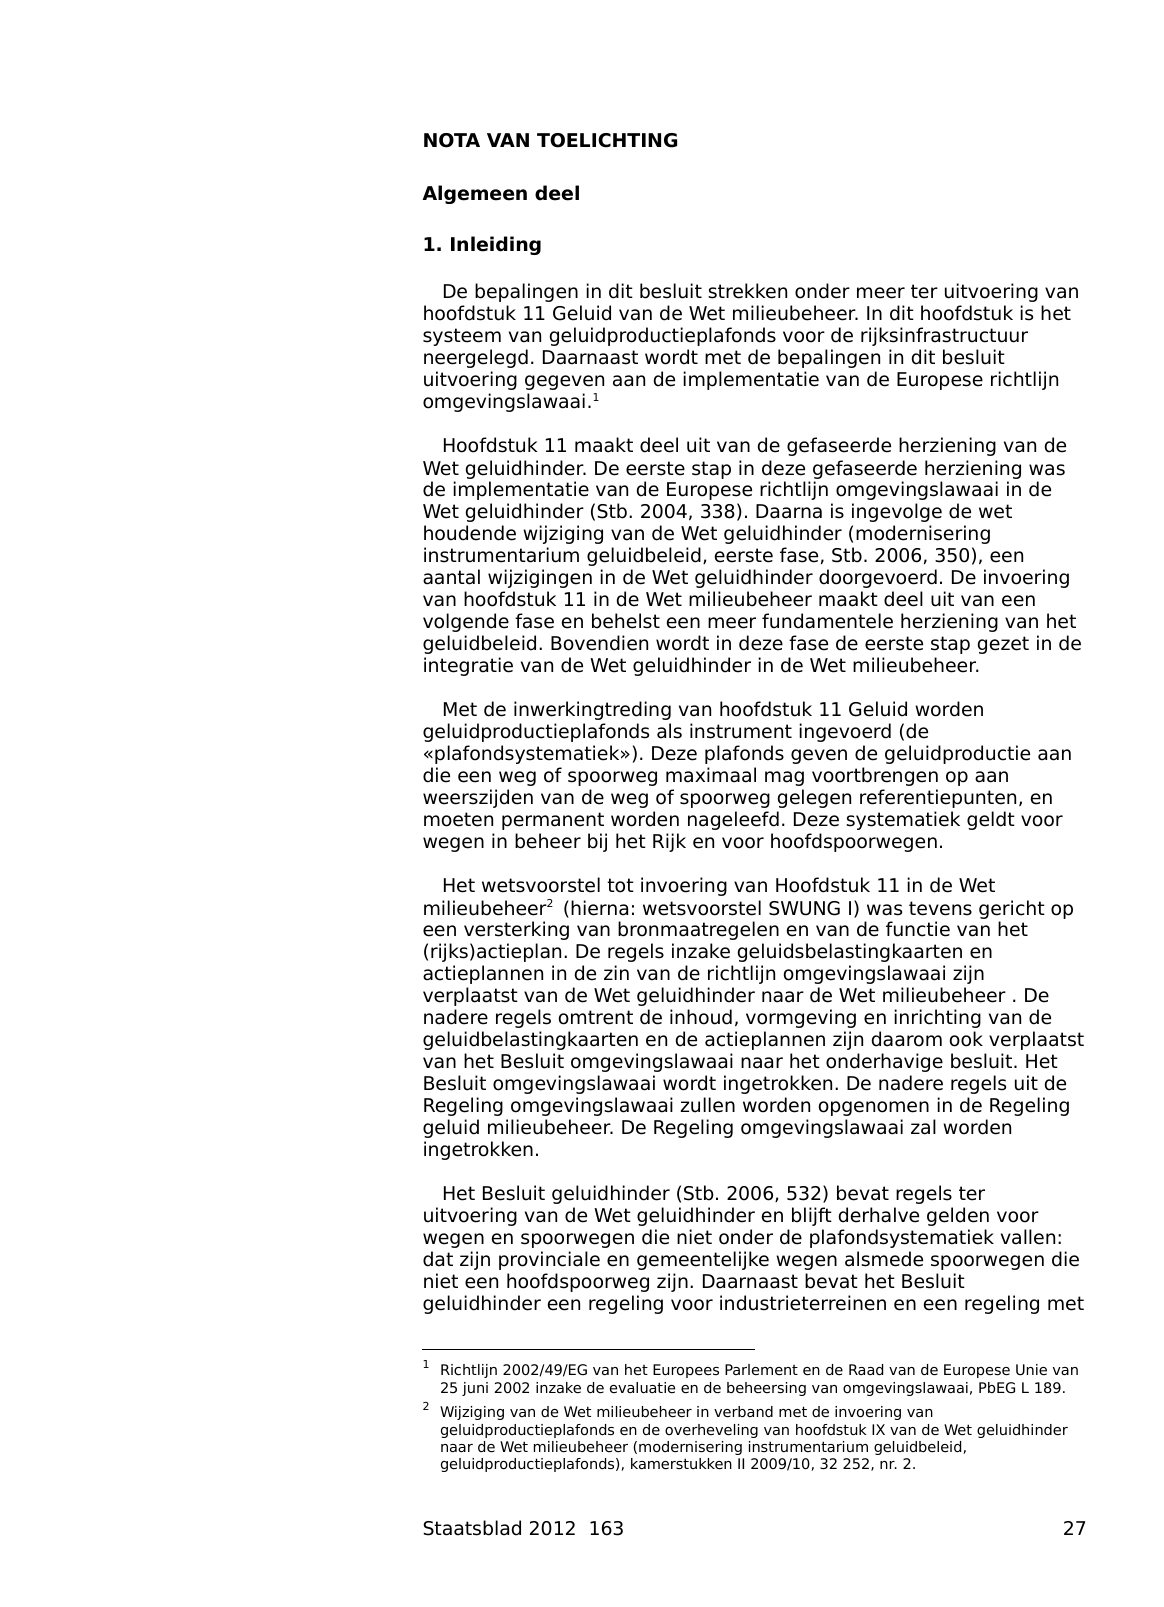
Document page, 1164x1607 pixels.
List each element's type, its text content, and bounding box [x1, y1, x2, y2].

text De bepalingen in dit besluit strekken onder meer ter uitvoering van hoofdstuk 11 Geluid van de Wet milieubeheer. In dit hoofdstuk is het systeem van geluidproductieplafonds voor de rijksinfrastructuur neergelegd. Daarnaast wordt met de bepalingen in dit besluit uitvoering gegeven aan de implementatie van de Europese richtlijn omgevingslawaai. [422, 281, 1087, 413]
text Richtlijn 2002/49/EG van het Europees Parlement en de Raad van de Europese Unie van 25 juni 2002 inzake de evaluatie en de beheersing van omgevingslawaai, PbEG L 189. [422, 1358, 1087, 1397]
text Wijziging van de Wet milieubeheer in verband met de invoering van geluidproductieplafonds en de overheveling van hoofdstuk IX van de Wet geluidhinder naar de Wet milieubeheer (modernisering instrumentarium geluidbeleid, geluidproductieplafonds), kamerstukken II 2009/10, 32 252, nr. 2. [422, 1400, 1087, 1473]
text Met de inwerkingtreding van hoofdstuk 11 Geluid worden geluidproductieplafonds als instrument ingevoerd (de «plafondsystematiek»). Deze plafonds geven de geluidproductie aan die een weg of spoorweg maximaal mag voortbrengen op aan weerszijden van de weg of spoorweg gelegen referentiepunten, en moeten permanent worden nageleefd. Deze systematiek geldt voor wegen in beheer bij het Rijk en voor hoofdspoorwegen. [422, 699, 1087, 853]
subtitle NOTA VAN TOELICHTING [422, 130, 1087, 152]
text Hoofdstuk 11 maakt deel uit van de gefaseerde herziening van de Wet geluidhinder. De eerste stap in deze gefaseerde herziening was de implementatie van de Europese richtlijn omgevingslawaai in de Wet geluidhinder (Stb. 2004, 338). Daarna is ingevolge de wet houdende wijziging van de Wet geluidhinder (modernisering instrumentarium geluidbeleid, eerste fase, Stb. 2006, 350), een aantal wijzigingen in de Wet geluidhinder doorgevoerd. De invoering van hoofdstuk 11 in de Wet milieubeheer maakt deel uit van een volgende fase en behelst een meer fundamentele herziening van het geluidbeleid. Bovendien wordt in deze fase de eerste stap gezet in de integratie van de Wet geluidhinder in de Wet milieubeheer. [422, 435, 1087, 677]
subtitle 1. Inleiding [422, 234, 1087, 256]
subtitle Algemeen deel [422, 182, 1087, 204]
text Het Besluit geluidhinder (Stb. 2006, 532) bevat regels ter uitvoering van de Wet geluidhinder en blijft derhalve gelden voor wegen en spoorwegen die niet onder de plafondsystematiek vallen: dat zijn provinciale en gemeentelijke wegen alsmede spoorwegen die niet een hoofdspoorweg zijn. Daarnaast bevat het Besluit geluidhinder een regeling voor industrieterreinen en een regeling met [422, 1183, 1087, 1315]
text Het wetsvoorstel tot invoering van Hoofdstuk 11 in de Wet milieubeheer (hierna: wetsvoorstel SWUNG I) was tevens gericht op een versterking van bronmaatregelen en van de functie van het (rijks)actieplan. De regels inzake geluidsbelastingkaarten en actieplannen in de zin van de richtlijn omgevingslawaai zijn verplaatst van de Wet geluidhinder naar de Wet milieubeheer . De nadere regels omtrent de inhoud, vormgeving en inrichting van de geluidbelastingkaarten en de actieplannen zijn daarom ook verplaatst van het Besluit omgevingslawaai naar het onderhavige besluit. Het Besluit omgevingslawaai wordt ingetrokken. De nadere regels uit de Regeling omgevingslawaai zullen worden opgenomen in de Regeling geluid milieubeheer. De Regeling omgevingslawaai zal worden ingetrokken. [422, 875, 1087, 1161]
